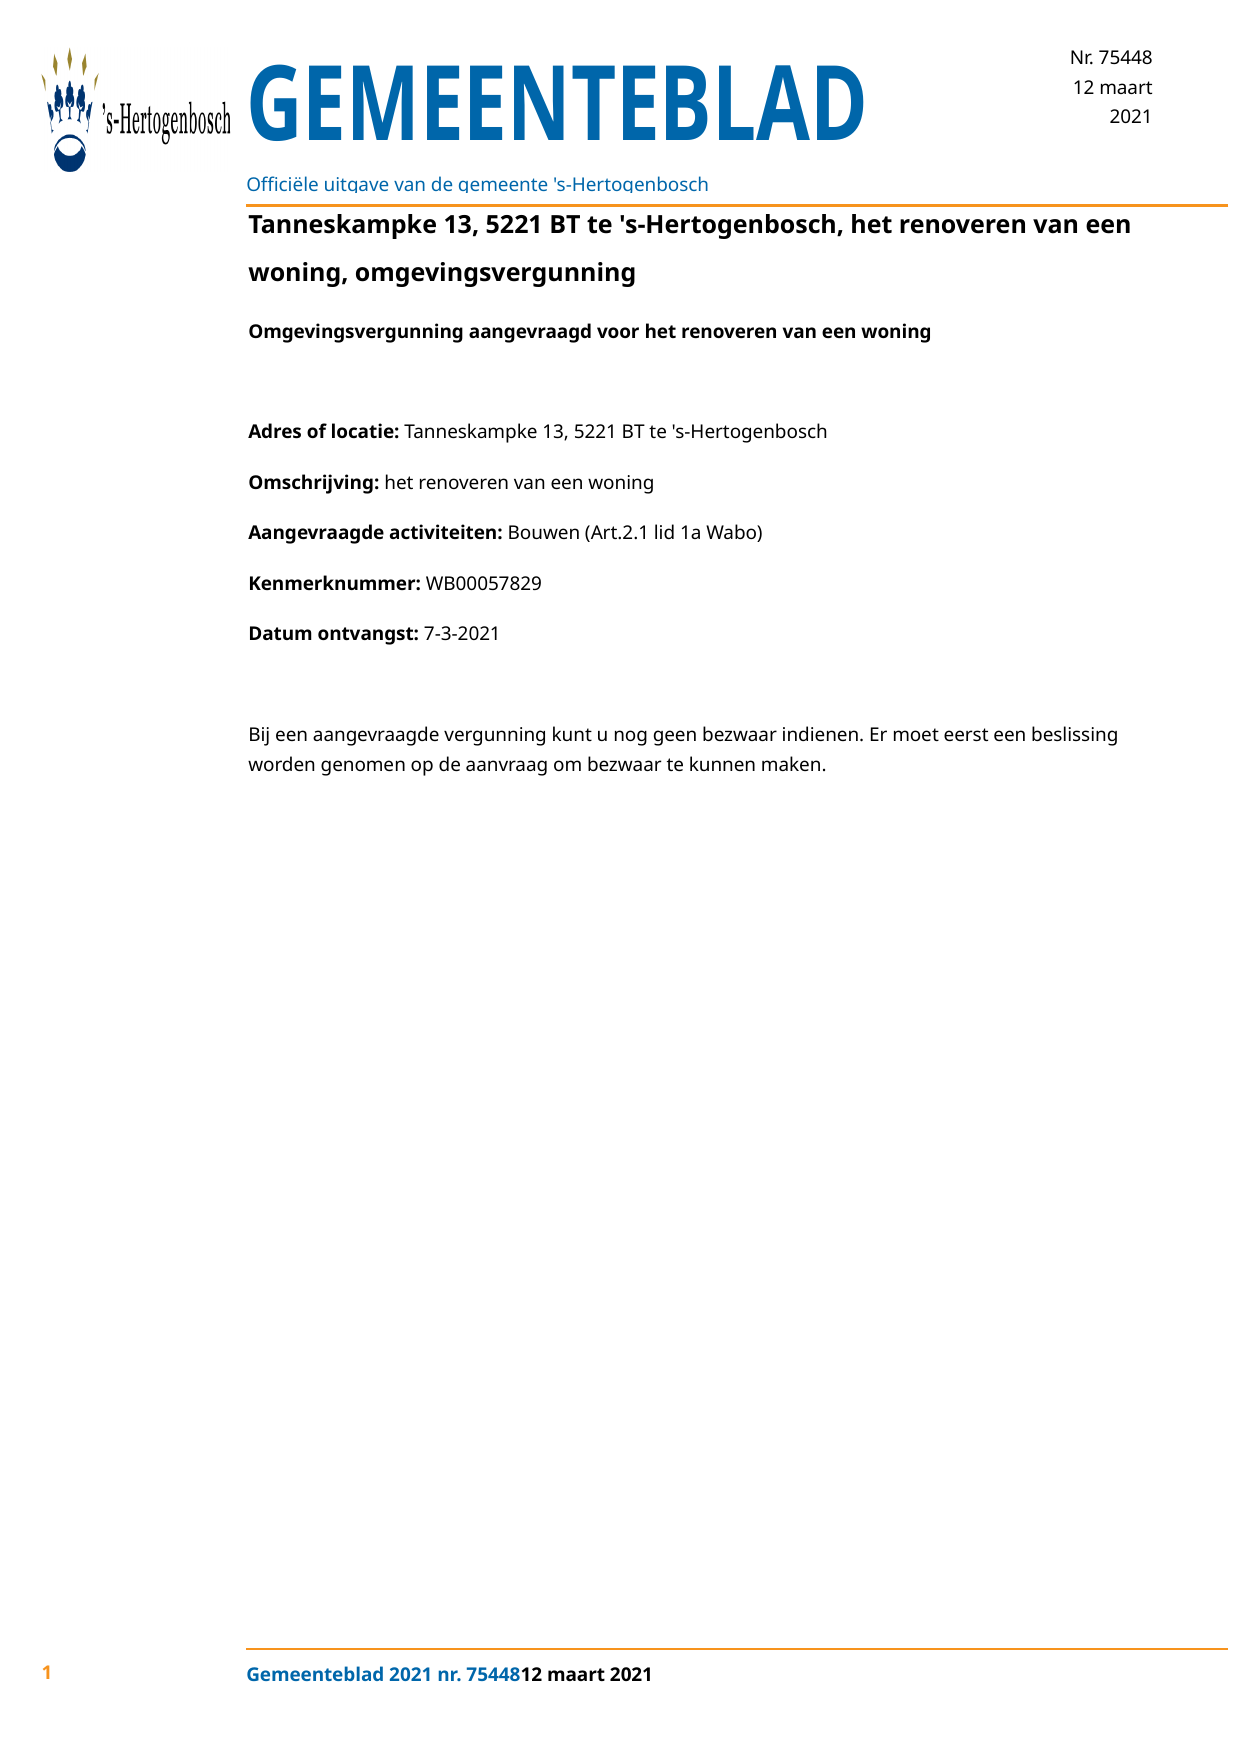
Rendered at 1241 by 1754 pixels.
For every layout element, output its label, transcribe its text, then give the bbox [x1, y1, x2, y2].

text Tanneskampke 13, 5221 BT te 's-Hertogenbosch, het renoveren van een woning, omgevingsvergunning [248, 207, 1152, 288]
text Adres of locatie: Tanneskampke 13, 5221 BT te 's-Hertogenbosch [248, 419, 1152, 444]
text Omschrijving: het renoveren van een woning [248, 469, 1152, 495]
text Aangevraagde activiteiten: Bouwen (Art.2.1 lid 1a Wabo) [248, 519, 1152, 545]
text Bij een aangevraagde vergunning kunt u nog geen bezwaar indienen. Er moet eerst een beslissing worden genomen op de aanvraag om bezwaar te kunnen maken. [248, 721, 1152, 777]
text Kenmerknummer: WB00057829 [248, 570, 1152, 596]
text Datum ontvangst: 7-3-2021 [248, 620, 1152, 646]
picture [41, 47, 231, 172]
text Omgevingsvergunning aangevraagd voor het renoveren van een woning [248, 318, 1152, 344]
